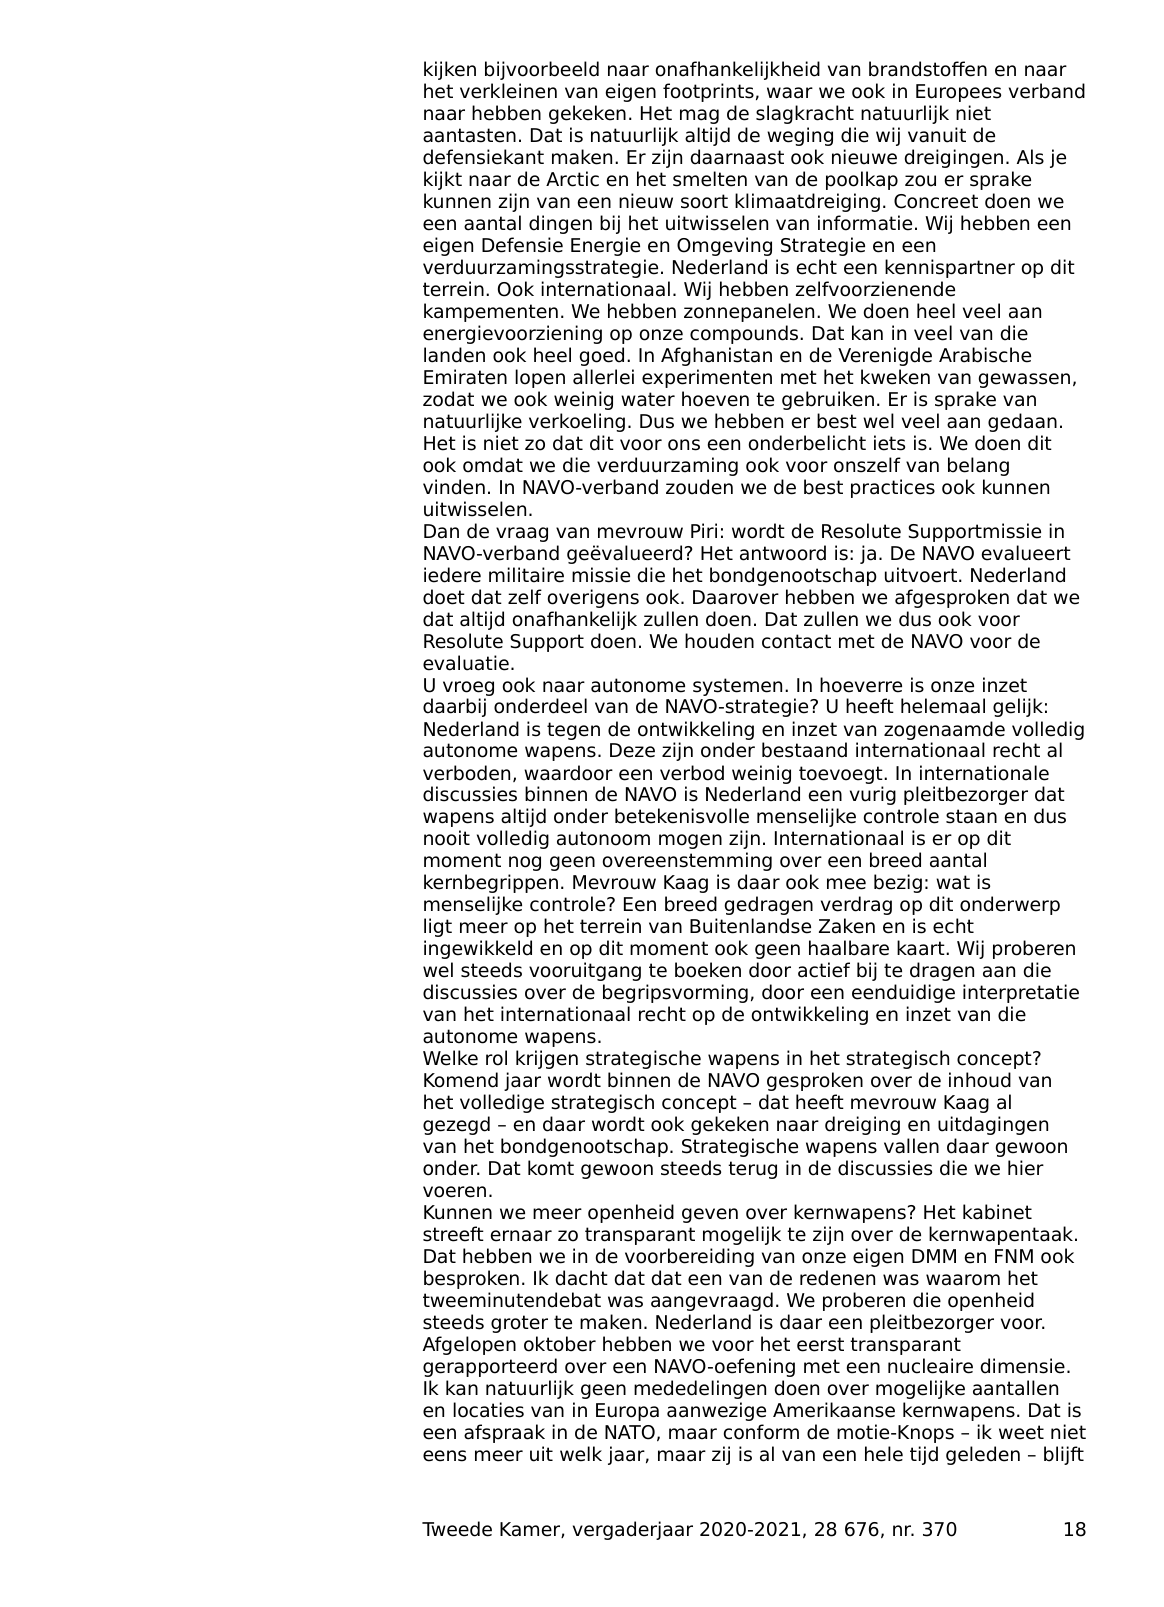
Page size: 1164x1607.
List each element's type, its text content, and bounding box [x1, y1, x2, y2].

text U vroeg ook naar autonome systemen. In hoeverre is onze inzet daarbij onderdeel van de NAVO-strategie? U heeft helemaal gelijk: Nederland is tegen de ontwikkeling en inzet van zogenaamde volledig autonome wapens. Deze zijn onder bestaand internationaal recht al verboden, waardoor een verbod weinig toevoegt. In internationale discussies binnen de NAVO is Nederland een vurig pleitbezorger dat wapens altijd onder betekenisvolle menselijke controle staan en dus nooit volledig autonoom mogen zijn. Internationaal is er op dit moment nog geen overeenstemming over een breed aantal kernbegrippen. Mevrouw Kaag is daar ook mee bezig: wat is menselijke controle? Een breed gedragen verdrag op dit onderwerp ligt meer op het terrein van Buitenlandse Zaken en is echt ingewikkeld en op dit moment ook geen haalbare kaart. Wij proberen wel steeds vooruitgang te boeken door actief bij te dragen aan die discussies over de begripsvorming, door een eenduidige interpretatie van het internationaal recht op de ontwikkeling en inzet van die autonome wapens. [422, 674, 1087, 1048]
text Kunnen we meer openheid geven over kernwapens? Het kabinet streeft ernaar zo transparant mogelijk te zijn over de kernwapentaak. Dat hebben we in de voorbereiding van onze eigen DMM en FNM ook besproken. Ik dacht dat dat een van de redenen was waarom het tweeminutendebat was aangevraagd. We proberen die openheid steeds groter te maken. Nederland is daar een pleitbezorger voor. Afgelopen oktober hebben we voor het eerst transparant gerapporteerd over een NAVO-oefening met een nucleaire dimensie. Ik kan natuurlijk geen mededelingen doen over mogelijke aantallen en locaties van in Europa aanwezige Amerikaanse kernwapens. Dat is een afspraak in de NATO, maar conform de motie-Knops – ik weet niet eens meer uit welk jaar, maar zij is al van een hele tijd geleden – blijft [422, 1202, 1087, 1466]
text kijken bijvoorbeeld naar onafhankelijkheid van brandstoffen en naar het verkleinen van eigen footprints, waar we ook in Europees verband naar hebben gekeken. Het mag de slagkracht natuurlijk niet aantasten. Dat is natuurlijk altijd de weging die wij vanuit de defensiekant maken. Er zijn daarnaast ook nieuwe dreigingen. Als je kijkt naar de Arctic en het smelten van de poolkap zou er sprake kunnen zijn van een nieuw soort klimaatdreiging. Concreet doen we een aantal dingen bij het uitwisselen van informatie. Wij hebben een eigen Defensie Energie en Omgeving Strategie en een verduurzamingsstrategie. Nederland is echt een kennispartner op dit terrein. Ook internationaal. Wij hebben zelfvoorzienende kampementen. We hebben zonnepanelen. We doen heel veel aan energievoorziening op onze compounds. Dat kan in veel van die landen ook heel goed. In Afghanistan en de Verenigde Arabische Emiraten lopen allerlei experimenten met het kweken van gewassen, zodat we ook weinig water hoeven te gebruiken. Er is sprake van natuurlijke verkoeling. Dus we hebben er best wel veel aan gedaan. Het is niet zo dat dit voor ons een onderbelicht iets is. We doen dit ook omdat we die verduurzaming ook voor onszelf van belang vinden. In NAVO-verband zouden we de best practices ook kunnen uitwisselen. [422, 59, 1087, 521]
text Welke rol krijgen strategische wapens in het strategisch concept? Komend jaar wordt binnen de NAVO gesproken over de inhoud van het volledige strategisch concept – dat heeft mevrouw Kaag al gezegd – en daar wordt ook gekeken naar dreiging en uitdagingen van het bondgenootschap. Strategische wapens vallen daar gewoon onder. Dat komt gewoon steeds terug in de discussies die we hier voeren. [422, 1048, 1087, 1202]
text Dan de vraag van mevrouw Piri: wordt de Resolute Supportmissie in NAVO-verband geëvalueerd? Het antwoord is: ja. De NAVO evalueert iedere militaire missie die het bondgenootschap uitvoert. Nederland doet dat zelf overigens ook. Daarover hebben we afgesproken dat we dat altijd onafhankelijk zullen doen. Dat zullen we dus ook voor Resolute Support doen. We houden contact met de NAVO voor de evaluatie. [422, 521, 1087, 674]
